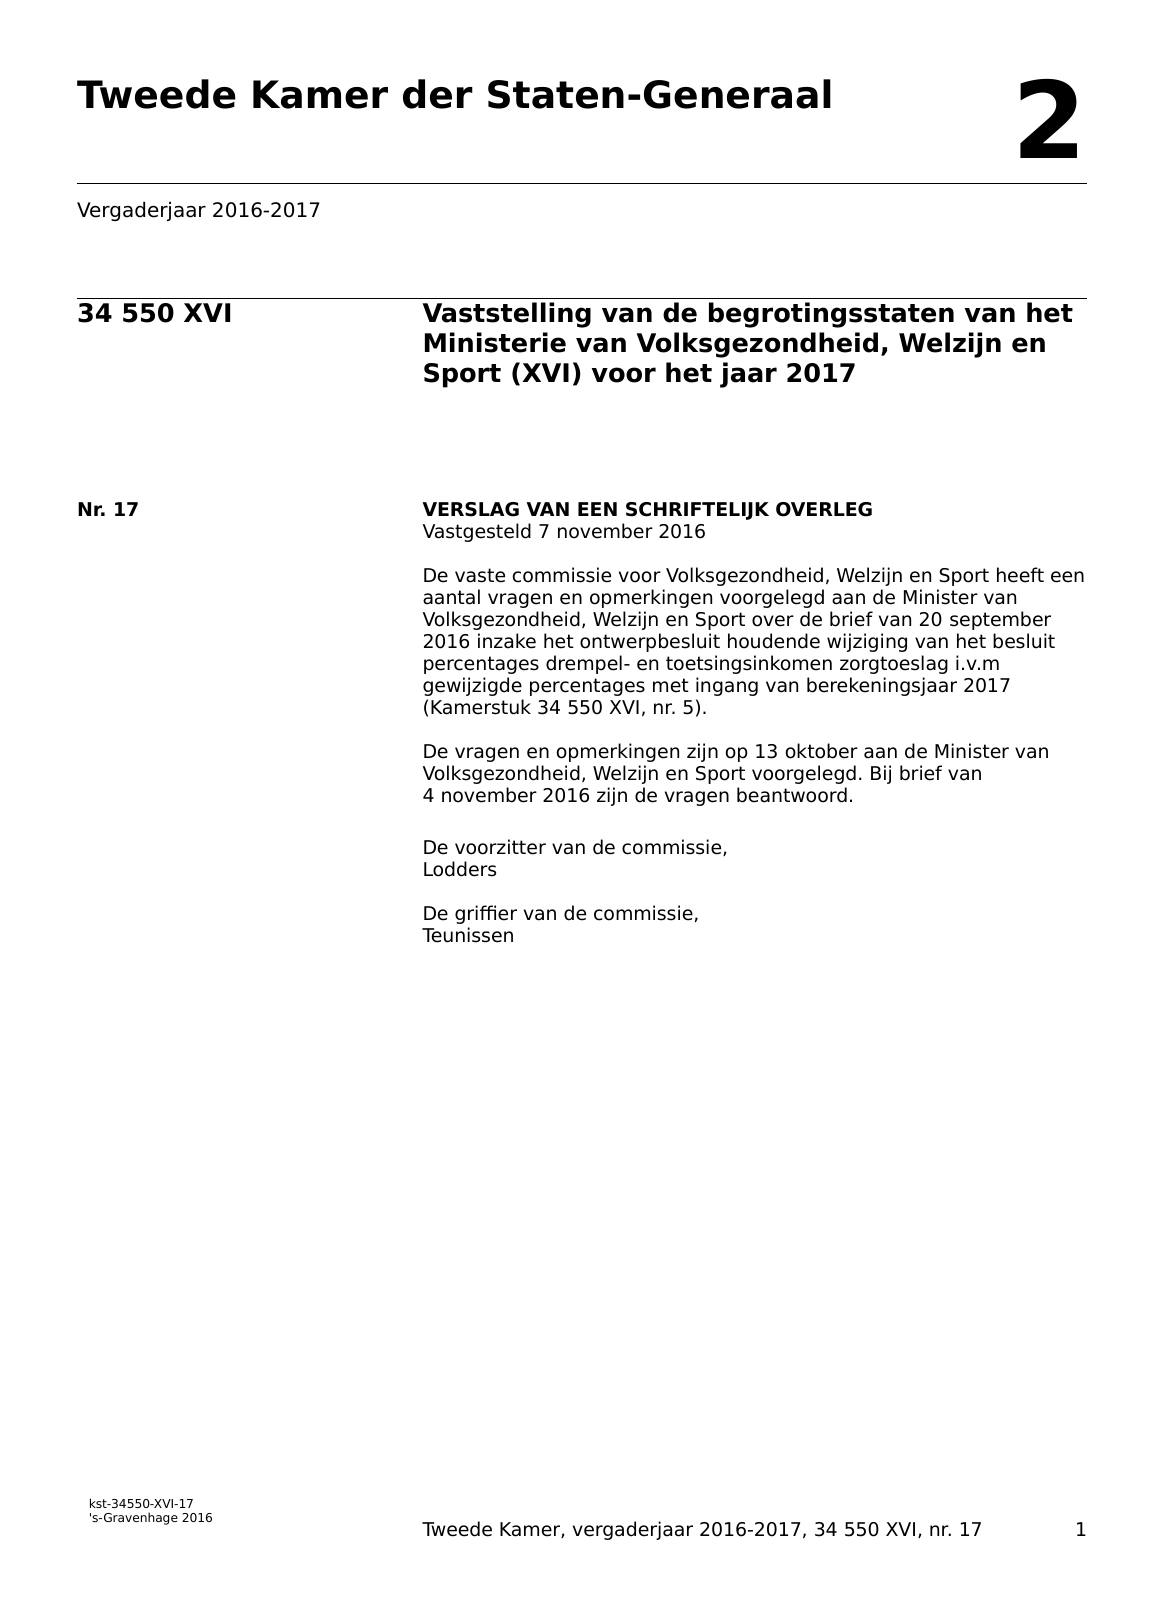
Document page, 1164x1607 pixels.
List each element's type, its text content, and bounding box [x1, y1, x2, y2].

table_header Tweede Kamer der Staten-Generaal [77, 59, 886, 183]
text kst-34550-XVI-17 [88, 1497, 323, 1511]
table_cell Vergaderjaar 2016-2017 [77, 184, 1087, 298]
table_header 2 [886, 59, 1087, 183]
text 's-Gravenhage 2016 [88, 1511, 323, 1525]
subtitle Nr. 17 VERSLAG VAN EEN SCHRIFTELIJK OVERLEG [77, 499, 1087, 521]
text De griffier van de commissie, Teunissen [422, 903, 1087, 947]
text Vastgesteld 7 november 2016 [422, 521, 1087, 543]
text De vaste commissie voor Volksgezondheid, Welzijn en Sport heeft een aantal vragen en opmerkingen voorgelegd aan de Minister van Volksgezondheid, Welzijn en Sport over de brief van 20 september 2016 inzake het ontwerpbesluit houdende wijziging van het besluit percentages drempel- en toetsingsinkomen zorgtoeslag i.v.m gewijzigde percentages met ingang van berekeningsjaar 2017 (Kamerstuk 34 550 XVI, nr. 5). [422, 565, 1087, 719]
text De vragen en opmerkingen zijn op 13 oktober aan de Minister van Volksgezondheid, Welzijn en Sport voorgelegd. Bij brief van 4 november 2016 zijn de vragen beantwoord. [422, 741, 1087, 807]
subtitle 34 550 XVI Vaststelling van de begrotingsstaten van het Ministerie van Volksgezondheid, Welzijn en Sport (XVI) voor het jaar 2017 [77, 299, 1087, 388]
text De voorzitter van de commissie, Lodders [422, 837, 1087, 881]
